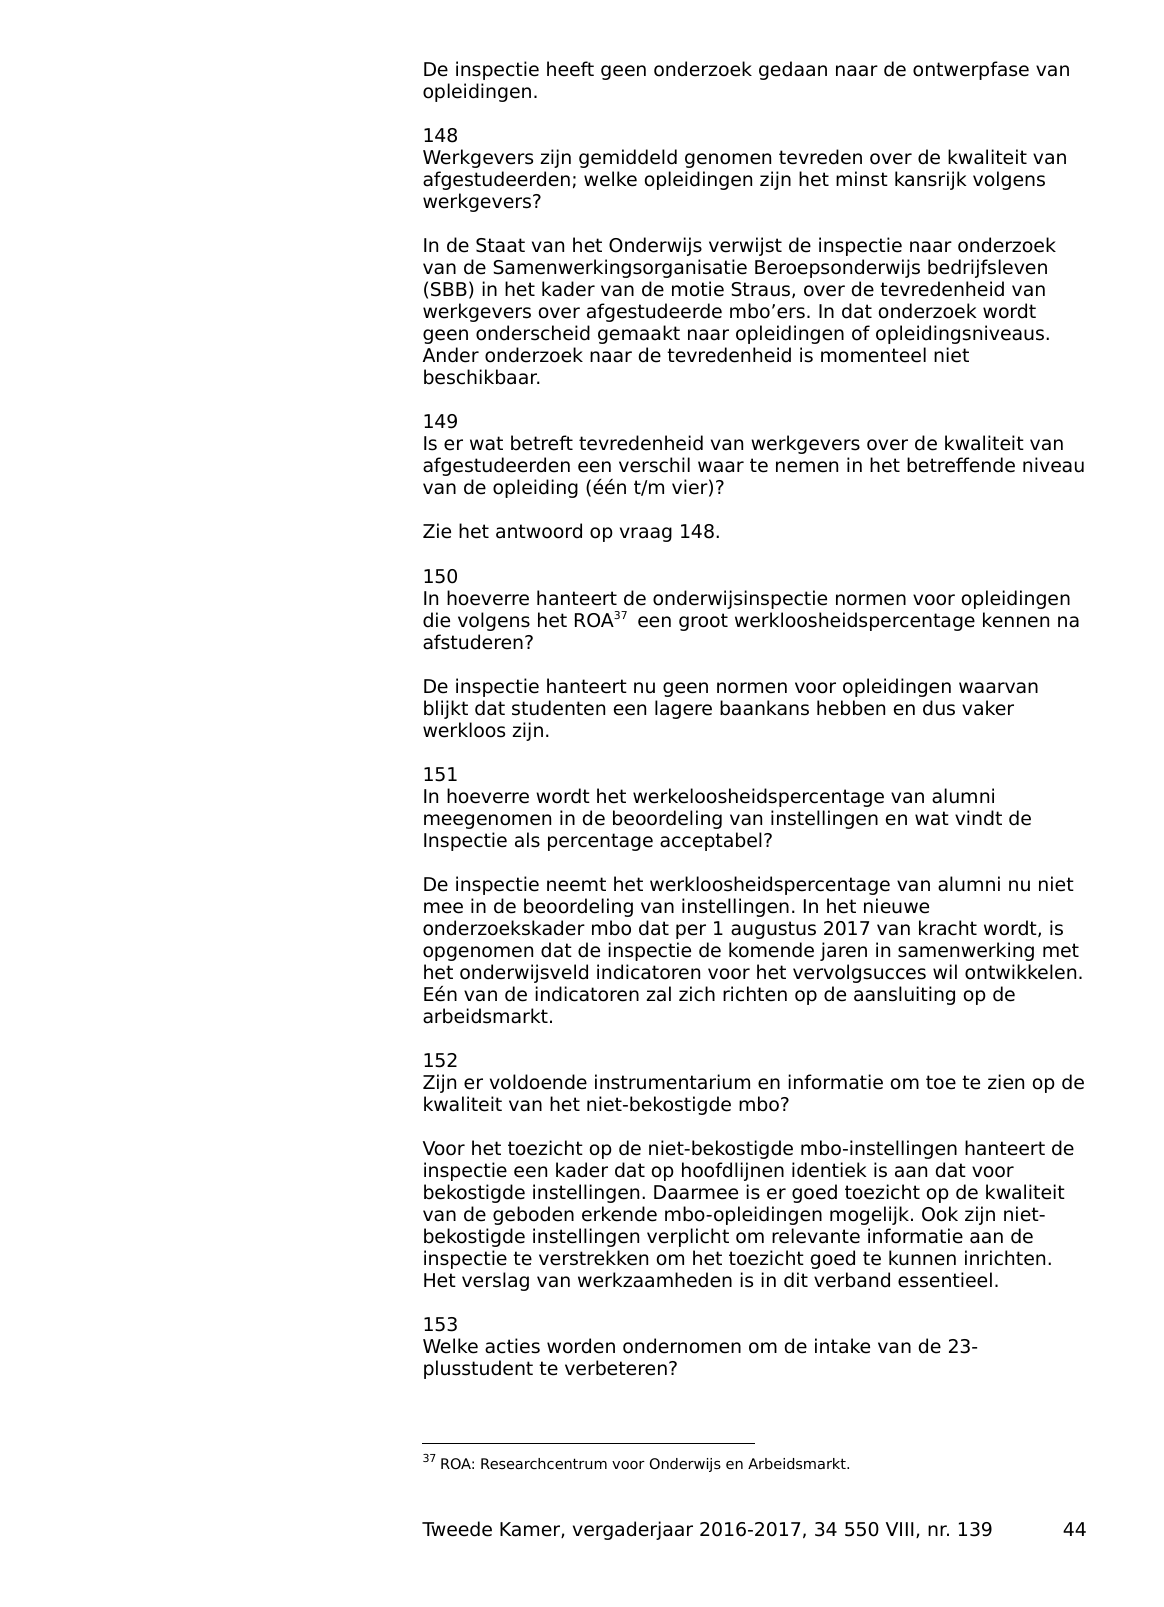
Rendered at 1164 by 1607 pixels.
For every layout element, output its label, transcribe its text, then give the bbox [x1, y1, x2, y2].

text 152 [422, 1050, 1087, 1072]
text De inspectie neemt het werkloosheidspercentage van alumni nu niet mee in de beoordeling van instellingen. In het nieuwe onderzoekskader mbo dat per 1 augustus 2017 van kracht wordt, is opgenomen dat de inspectie de komende jaren in samenwerking met het onderwijsveld indicatoren voor het vervolgsucces wil ontwikkelen. Eén van de indicatoren zal zich richten op de aansluiting op de arbeidsmarkt. [422, 874, 1087, 1028]
text Zie het antwoord op vraag 148. [422, 521, 1087, 543]
text Voor het toezicht op de niet-bekostigde mbo-instellingen hanteert de inspectie een kader dat op hoofdlijnen identiek is aan dat voor bekostigde instellingen. Daarmee is er goed toezicht op de kwaliteit van de geboden erkende mbo-opleidingen mogelijk. Ook zijn niet-bekostigde instellingen verplicht om relevante informatie aan de inspectie te verstrekken om het toezicht goed te kunnen inrichten. Het verslag van werkzaamheden is in dit verband essentieel. [422, 1138, 1087, 1292]
text De inspectie heeft geen onderzoek gedaan naar de ontwerpfase van opleidingen. [422, 59, 1087, 103]
text Werkgevers zijn gemiddeld genomen tevreden over de kwaliteit van afgestudeerden; welke opleidingen zijn het minst kansrijk volgens werkgevers? [422, 147, 1087, 213]
text 148 [422, 125, 1087, 147]
text Zijn er voldoende instrumentarium en informatie om toe te zien op de kwaliteit van het niet-bekostigde mbo? [422, 1072, 1087, 1116]
text 153 [422, 1314, 1087, 1336]
text De inspectie hanteert nu geen normen voor opleidingen waarvan blijkt dat studenten een lagere baankans hebben en dus vaker werkloos zijn. [422, 676, 1087, 742]
text 151 [422, 764, 1087, 786]
text ROA: Researchcentrum voor Onderwijs en Arbeidsmarkt. [422, 1452, 1087, 1474]
text In hoeverre wordt het werkeloosheidspercentage van alumni meegenomen in de beoordeling van instellingen en wat vindt de Inspectie als percentage acceptabel? [422, 786, 1087, 852]
text Welke acties worden ondernomen om de intake van de 23-plusstudent te verbeteren? [422, 1336, 1087, 1380]
text Is er wat betreft tevredenheid van werkgevers over de kwaliteit van afgestudeerden een verschil waar te nemen in het betreffende niveau van de opleiding (één t/m vier)? [422, 433, 1087, 499]
text In hoeverre hanteert de onderwijsinspectie normen voor opleidingen die volgens het ROA een groot werkloosheidspercentage kennen na afstuderen? [422, 588, 1087, 653]
text In de Staat van het Onderwijs verwijst de inspectie naar onderzoek van de Samenwerkingsorganisatie Beroepsonderwijs bedrijfsleven (SBB) in het kader van de motie Straus, over de tevredenheid van werkgevers over afgestudeerde mbo’ers. In dat onderzoek wordt geen onderscheid gemaakt naar opleidingen of opleidingsniveaus. Ander onderzoek naar de tevredenheid is momenteel niet beschikbaar. [422, 235, 1087, 389]
text 150 [422, 566, 1087, 588]
text 149 [422, 411, 1087, 433]
